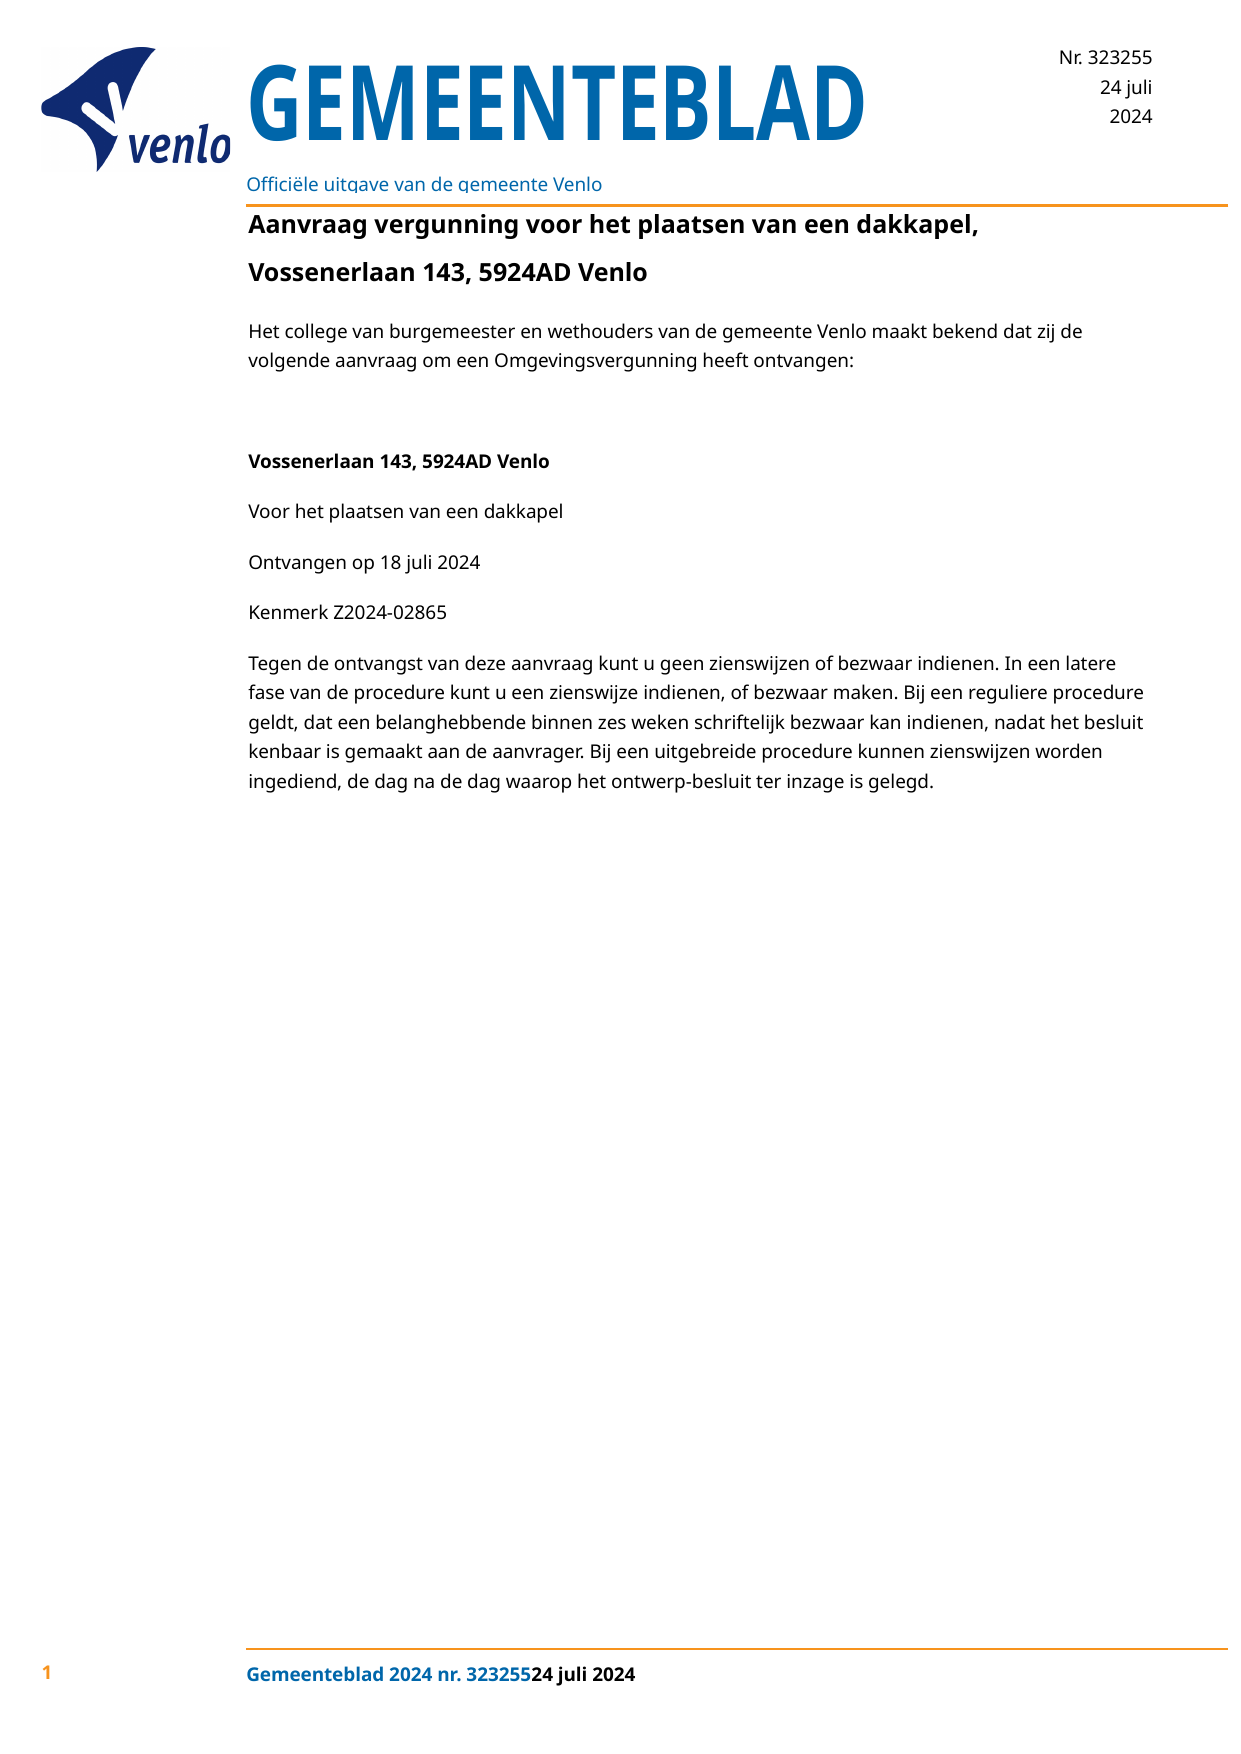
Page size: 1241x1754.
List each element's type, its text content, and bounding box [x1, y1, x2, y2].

picture [41, 47, 231, 172]
text Vossenerlaan 143, 5924AD Venlo [248, 448, 1152, 474]
text Voor het plaatsen van een dakkapel [248, 499, 1152, 524]
text Aanvraag vergunning voor het plaatsen van een dakkapel, Vossenerlaan 143, 5924AD Venlo [248, 207, 1152, 288]
text Kenmerk Z2024-02865 [248, 599, 1152, 625]
text Het college van burgemeester en wethouders van de gemeente Venlo maakt bekend dat zij de volgende aanvraag om een Omgevingsvergunning heeft ontvangen: [248, 318, 1152, 373]
text Ontvangen op 18 juli 2024 [248, 549, 1152, 575]
text Tegen de ontvangst van deze aanvraag kunt u geen zienswijzen of bezwaar indienen. In een latere fase van de procedure kunt u een zienswijze indienen, of bezwaar maken. Bij een reguliere procedure geldt, dat een belanghebbende binnen zes weken schriftelijk bezwaar kan indienen, nadat het besluit kenbaar is gemaakt aan de aanvrager. Bij een uitgebreide procedure kunnen zienswijzen worden ingediend, de dag na de dag waarop het ontwerp-besluit ter inzage is gelegd. [248, 650, 1152, 794]
